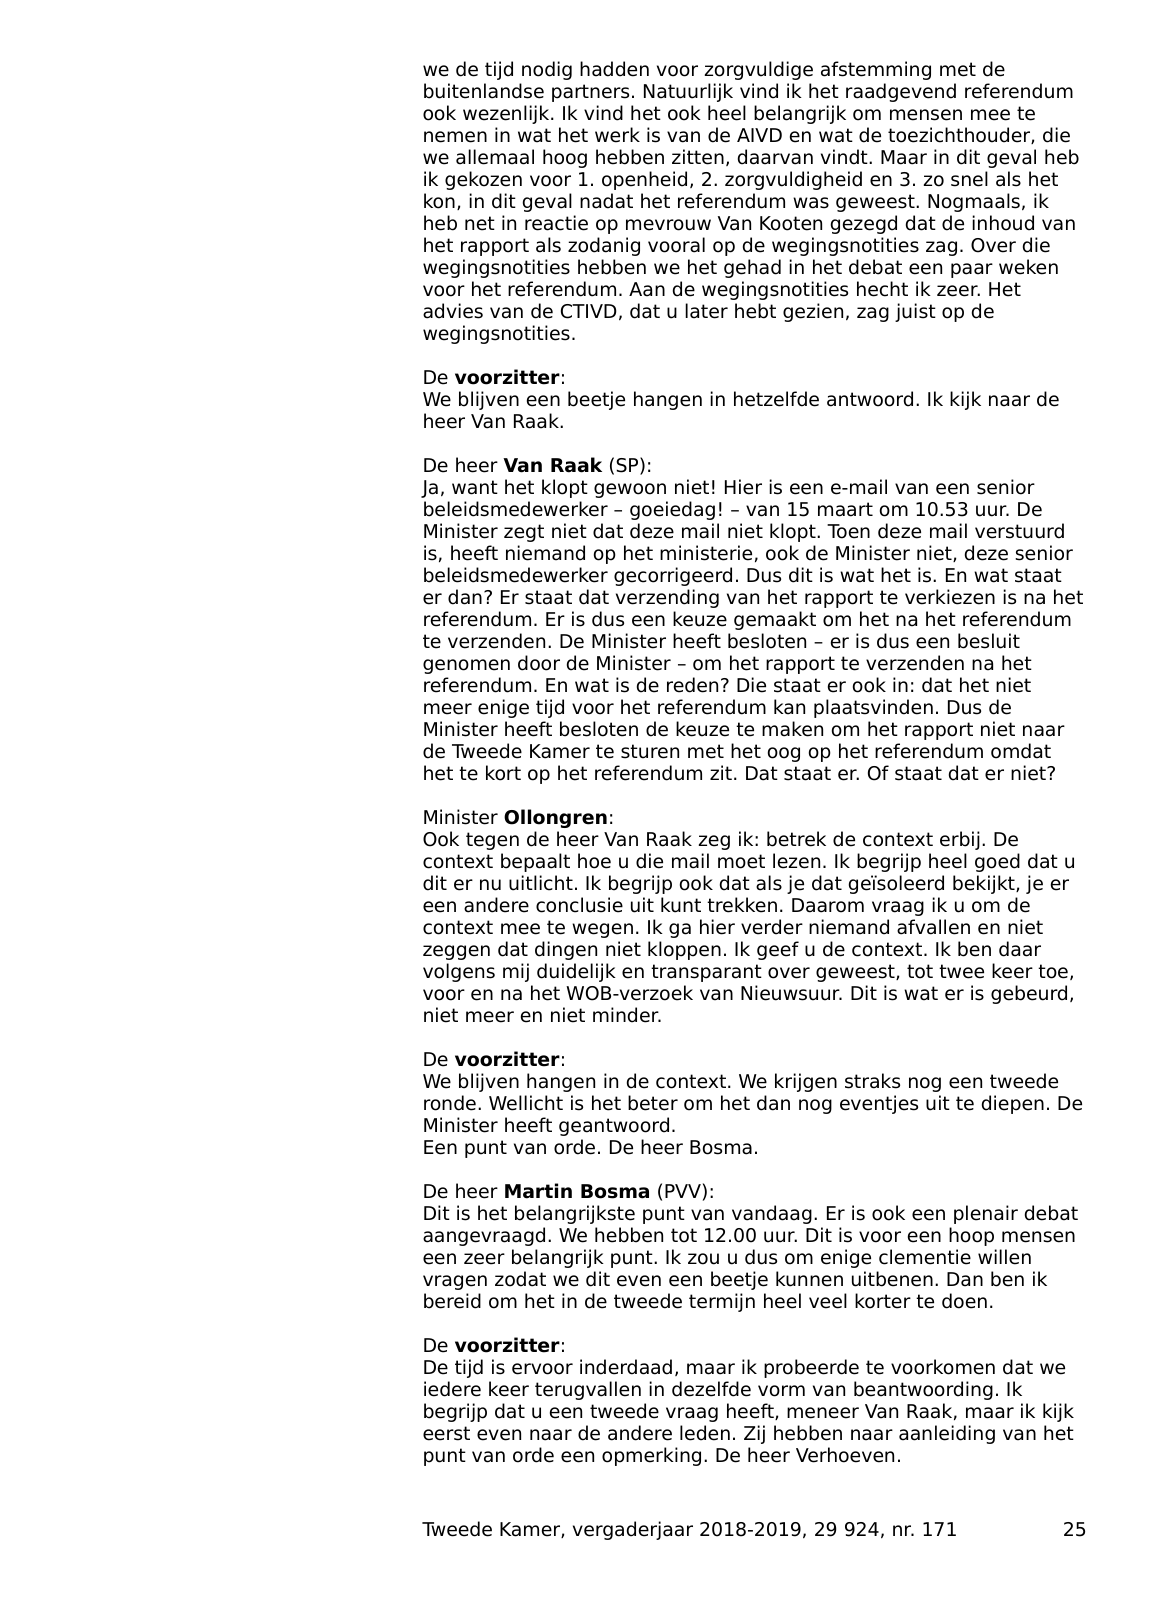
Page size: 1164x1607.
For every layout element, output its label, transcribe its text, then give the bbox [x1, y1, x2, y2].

text De heer Van Raak (SP): [422, 455, 1087, 477]
text we de tijd nodig hadden voor zorgvuldige afstemming met de buitenlandse partners. Natuurlijk vind ik het raadgevend referendum ook wezenlijk. Ik vind het ook heel belangrijk om mensen mee te nemen in wat het werk is van de AIVD en wat de toezichthouder, die we allemaal hoog hebben zitten, daarvan vindt. Maar in dit geval heb ik gekozen voor 1. openheid, 2. zorgvuldigheid en 3. zo snel als het kon, in dit geval nadat het referendum was geweest. Nogmaals, ik heb net in reactie op mevrouw Van Kooten gezegd dat de inhoud van het rapport als zodanig vooral op de wegingsnotities zag. Over die wegingsnotities hebben we het gehad in het debat een paar weken voor het referendum. Aan de wegingsnotities hecht ik zeer. Het advies van de CTIVD, dat u later hebt gezien, zag juist op de wegingsnotities. [422, 59, 1087, 345]
text Ook tegen de heer Van Raak zeg ik: betrek de context erbij. De context bepaalt hoe u die mail moet lezen. Ik begrijp heel goed dat u dit er nu uitlicht. Ik begrijp ook dat als je dat geïsoleerd bekijkt, je er een andere conclusie uit kunt trekken. Daarom vraag ik u om de context mee te wegen. Ik ga hier verder niemand afvallen en niet zeggen dat dingen niet kloppen. Ik geef u de context. Ik ben daar volgens mij duidelijk en transparant over geweest, tot twee keer toe, voor en na het WOB-verzoek van Nieuwsuur. Dit is wat er is gebeurd, niet meer en niet minder. [422, 829, 1087, 1027]
text Een punt van orde. De heer Bosma. [422, 1137, 1087, 1159]
text Minister Ollongren: [422, 807, 1087, 829]
text We blijven hangen in de context. We krijgen straks nog een tweede ronde. Wellicht is het beter om het dan nog eventjes uit te diepen. De Minister heeft geantwoord. [422, 1071, 1087, 1137]
text Dit is het belangrijkste punt van vandaag. Er is ook een plenair debat aangevraagd. We hebben tot 12.00 uur. Dit is voor een hoop mensen een zeer belangrijk punt. Ik zou u dus om enige clementie willen vragen zodat we dit even een beetje kunnen uitbenen. Dan ben ik bereid om het in de tweede termijn heel veel korter te doen. [422, 1203, 1087, 1313]
text Ja, want het klopt gewoon niet! Hier is een e-mail van een senior beleidsmedewerker – goeiedag! – van 15 maart om 10.53 uur. De Minister zegt niet dat deze mail niet klopt. Toen deze mail verstuurd is, heeft niemand op het ministerie, ook de Minister niet, deze senior beleidsmedewerker gecorrigeerd. Dus dit is wat het is. En wat staat er dan? Er staat dat verzending van het rapport te verkiezen is na het referendum. Er is dus een keuze gemaakt om het na het referendum te verzenden. De Minister heeft besloten – er is dus een besluit genomen door de Minister – om het rapport te verzenden na het referendum. En wat is de reden? Die staat er ook in: dat het niet meer enige tijd voor het referendum kan plaatsvinden. Dus de Minister heeft besloten de keuze te maken om het rapport niet naar de Tweede Kamer te sturen met het oog op het referendum omdat het te kort op het referendum zit. Dat staat er. Of staat dat er niet? [422, 477, 1087, 785]
text We blijven een beetje hangen in hetzelfde antwoord. Ik kijk naar de heer Van Raak. [422, 389, 1087, 433]
text De voorzitter: [422, 367, 1087, 389]
text De voorzitter: [422, 1335, 1087, 1357]
text De tijd is ervoor inderdaad, maar ik probeerde te voorkomen dat we iedere keer terugvallen in dezelfde vorm van beantwoording. Ik begrijp dat u een tweede vraag heeft, meneer Van Raak, maar ik kijk eerst even naar de andere leden. Zij hebben naar aanleiding van het punt van orde een opmerking. De heer Verhoeven. [422, 1357, 1087, 1467]
text De voorzitter: [422, 1049, 1087, 1071]
text De heer Martin Bosma (PVV): [422, 1181, 1087, 1203]
